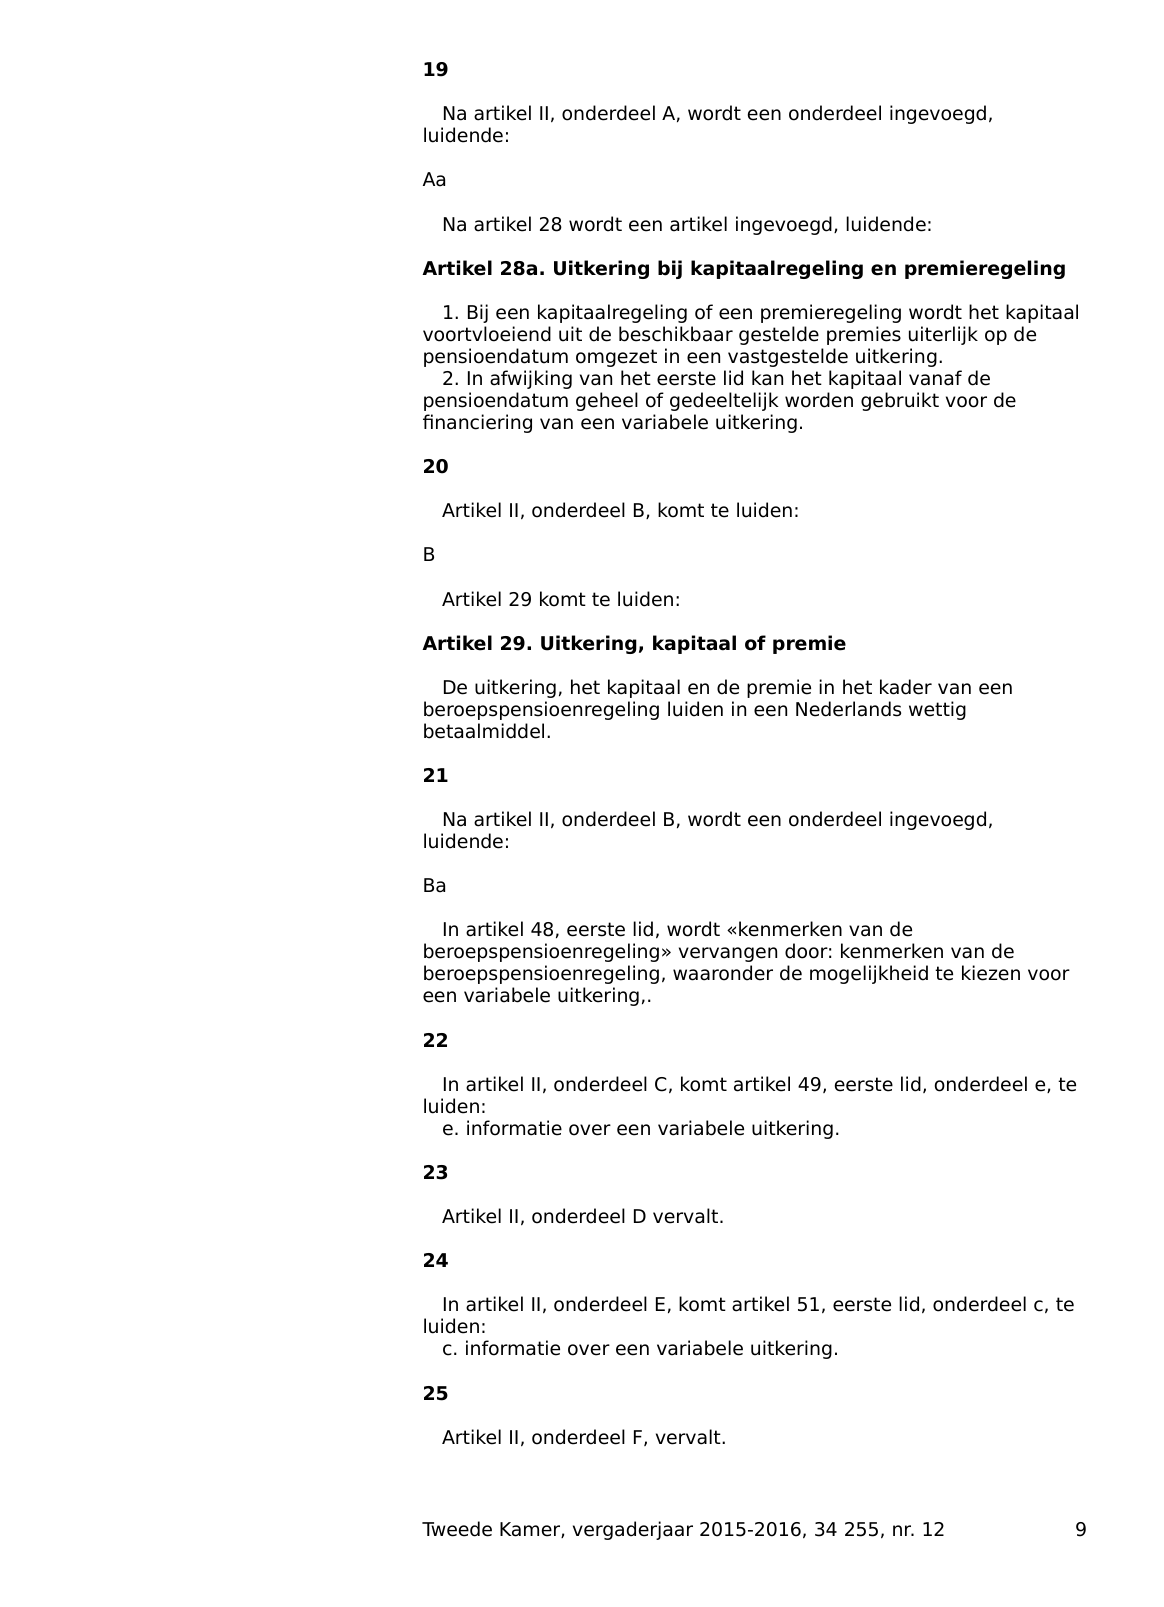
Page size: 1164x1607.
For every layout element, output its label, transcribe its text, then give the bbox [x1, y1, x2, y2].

text 1. Bij een kapitaalregeling of een premieregeling wordt het kapitaal voortvloeiend uit de beschikbaar gestelde premies uiterlijk op de pensioendatum omgezet in een vastgestelde uitkering. [422, 302, 1087, 368]
text Na artikel II, onderdeel A, wordt een onderdeel ingevoegd, luidende: [422, 103, 1087, 147]
text In artikel II, onderdeel E, komt artikel 51, eerste lid, onderdeel c, te luiden: [422, 1294, 1087, 1338]
subtitle 22 [422, 1029, 1087, 1051]
text Artikel II, onderdeel B, komt te luiden: [422, 500, 1087, 522]
text De uitkering, het kapitaal en de premie in het kader van een beroepspensioenregeling luiden in een Nederlands wettig betaalmiddel. [422, 677, 1087, 743]
text Artikel 29 komt te luiden: [422, 588, 1087, 610]
text e. informatie over een variabele uitkering. [422, 1118, 1087, 1139]
text Artikel II, onderdeel F, vervalt. [422, 1427, 1087, 1448]
subtitle Aa [422, 169, 1087, 191]
subtitle 25 [422, 1382, 1087, 1404]
text 2. In afwijking van het eerste lid kan het kapitaal vanaf de pensioendatum geheel of gedeeltelijk worden gebruikt voor de financiering van een variabele uitkering. [422, 368, 1087, 434]
text Na artikel 28 wordt een artikel ingevoegd, luidende: [422, 213, 1087, 236]
subtitle 23 [422, 1162, 1087, 1184]
text Na artikel II, onderdeel B, wordt een onderdeel ingevoegd, luidende: [422, 809, 1087, 853]
text c. informatie over een variabele uitkering. [422, 1338, 1087, 1360]
subtitle B [422, 544, 1087, 566]
subtitle 21 [422, 765, 1087, 787]
subtitle Artikel 28a. Uitkering bij kapitaalregeling en premieregeling [422, 258, 1087, 280]
subtitle 24 [422, 1250, 1087, 1272]
text In artikel II, onderdeel C, komt artikel 49, eerste lid, onderdeel e, te luiden: [422, 1074, 1087, 1118]
subtitle 19 [422, 59, 1087, 81]
subtitle Ba [422, 875, 1087, 897]
text In artikel 48, eerste lid, wordt «kenmerken van de beroepspensioenregeling» vervangen door: kenmerken van de beroepspensioenregeling, waaronder de mogelijkheid te kiezen voor een variabele uitkering,. [422, 919, 1087, 1007]
text Artikel II, onderdeel D vervalt. [422, 1206, 1087, 1228]
subtitle Artikel 29. Uitkering, kapitaal of premie [422, 633, 1087, 654]
subtitle 20 [422, 456, 1087, 478]
